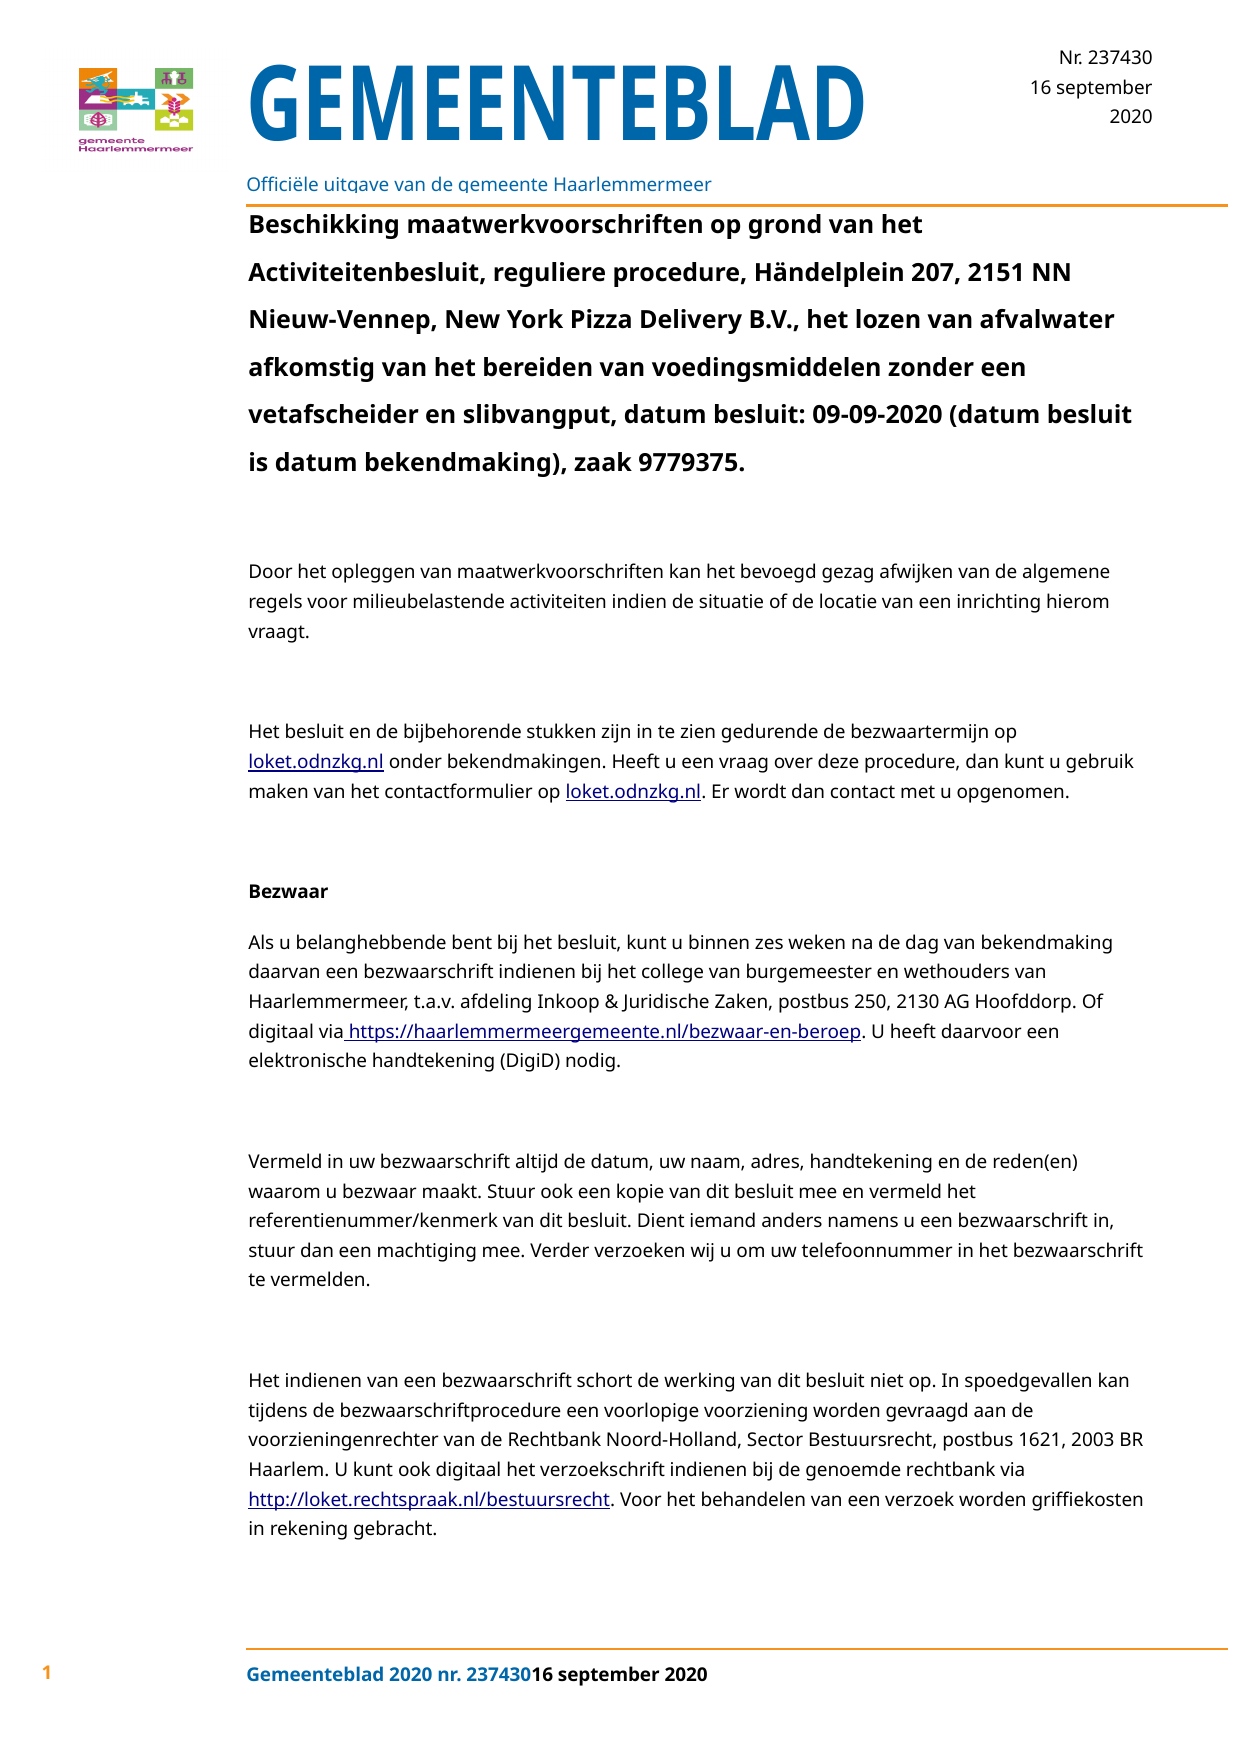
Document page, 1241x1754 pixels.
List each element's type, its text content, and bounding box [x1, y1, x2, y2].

text Vermeld in uw bezwaarschrift altijd de datum, uw naam, adres, handtekening en de reden(en) waarom u bezwaar maakt. Stuur ook een kopie van dit besluit mee en vermeld het referentienummer/kenmerk van dit besluit. Dient iemand anders namens u een bezwaarschrift in, stuur dan een machtiging mee. Verder verzoeken wij u om uw telefoonnummer in het bezwaarschrift te vermelden. [248, 1148, 1152, 1292]
picture [41, 47, 231, 172]
text Door het opleggen van maatwerkvoorschriften kan het bevoegd gezag afwijken van de algemene regels voor milieubelastende activiteiten indien de situatie of de locatie van een inrichting hierom vraagt. [248, 559, 1152, 644]
text Beschikking maatwerkvoorschriften op grond van het Activiteitenbesluit, reguliere procedure, Händelplein 207, 2151 NN Nieuw-Vennep, New York Pizza Delivery B.V., het lozen van afvalwater afkomstig van het bereiden van voedingsmiddelen zonder een vetafscheider en slibvangput, datum besluit: 09-09-2020 (datum besluit is datum bekendmaking), zaak 9779375. [248, 207, 1152, 479]
text Het besluit en de bijbehorende stukken zijn in te zien gedurende de bezwaartermijn op loket.odnzkg.nl onder bekendmakingen. Heeft u een vraag over deze procedure, dan kunt u gebruik maken van het contactformulier op loket.odnzkg.nl. Er wordt dan contact met u opgenomen. [248, 719, 1152, 804]
text Als u belanghebbende bent bij het besluit, kunt u binnen zes weken na de dag van bekendmaking daarvan een bezwaarschrift indienen bij het college van burgemeester en wethouders van Haarlemmermeer, t.a.v. afdeling Inkoop & Juridische Zaken, postbus 250, 2130 AG Hoofddorp. Of digitaal via https://haarlemmermeergemeente.nl/bezwaar-en-beroep. U heeft daarvoor een elektronische handtekening (DigiD) nodig. [248, 929, 1152, 1073]
text Bezwaar [248, 879, 1152, 904]
text Het indienen van een bezwaarschrift schort de werking van dit besluit niet op. In spoedgevallen kan tijdens de bezwaarschriftprocedure een voorlopige voorziening worden gevraagd aan de voorzieningenrechter van de Rechtbank Noord-Holland, Sector Bestuursrecht, postbus 1621, 2003 BR Haarlem. U kunt ook digitaal het verzoekschrift indienen bij de genoemde rechtbank via http://loket.rechtspraak.nl/bestuursrecht. Voor het behandelen van een verzoek worden griffiekosten in rekening gebracht. [248, 1367, 1152, 1541]
